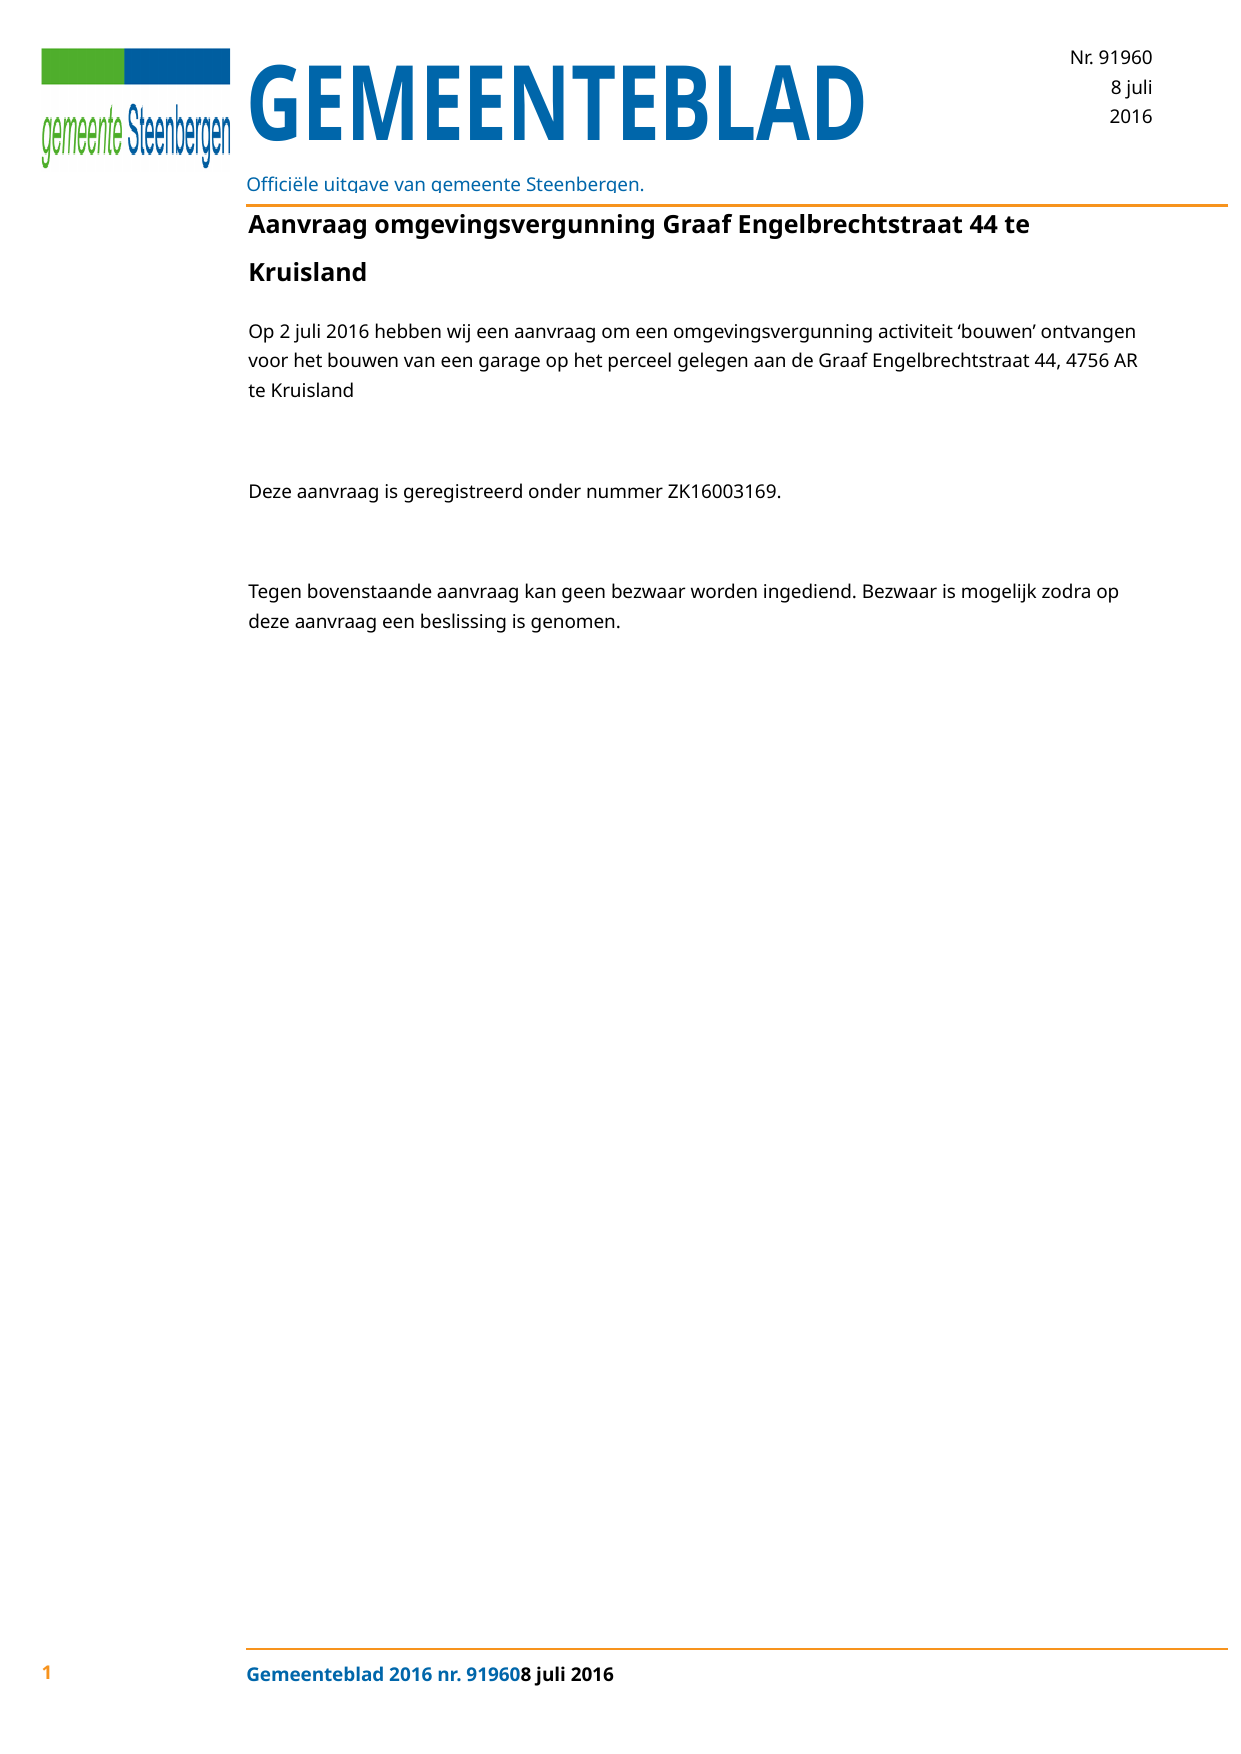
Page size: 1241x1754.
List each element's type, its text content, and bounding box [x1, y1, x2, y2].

text Deze aanvraag is geregistreerd onder nummer ZK16003169. [248, 478, 1152, 504]
text Aanvraag omgevingsvergunning Graaf Engelbrechtstraat 44 te Kruisland [248, 207, 1152, 288]
picture [41, 47, 231, 172]
text Op 2 juli 2016 hebben wij een aanvraag om een omgevingsvergunning activiteit ‘bouwen’ ontvangen voor het bouwen van een garage op het perceel gelegen aan de Graaf Engelbrechtstraat 44, 4756 AR te Kruisland [248, 318, 1152, 403]
text Tegen bovenstaande aanvraag kan geen bezwaar worden ingediend. Bezwaar is mogelijk zodra op deze aanvraag een beslissing is genomen. [248, 579, 1152, 634]
